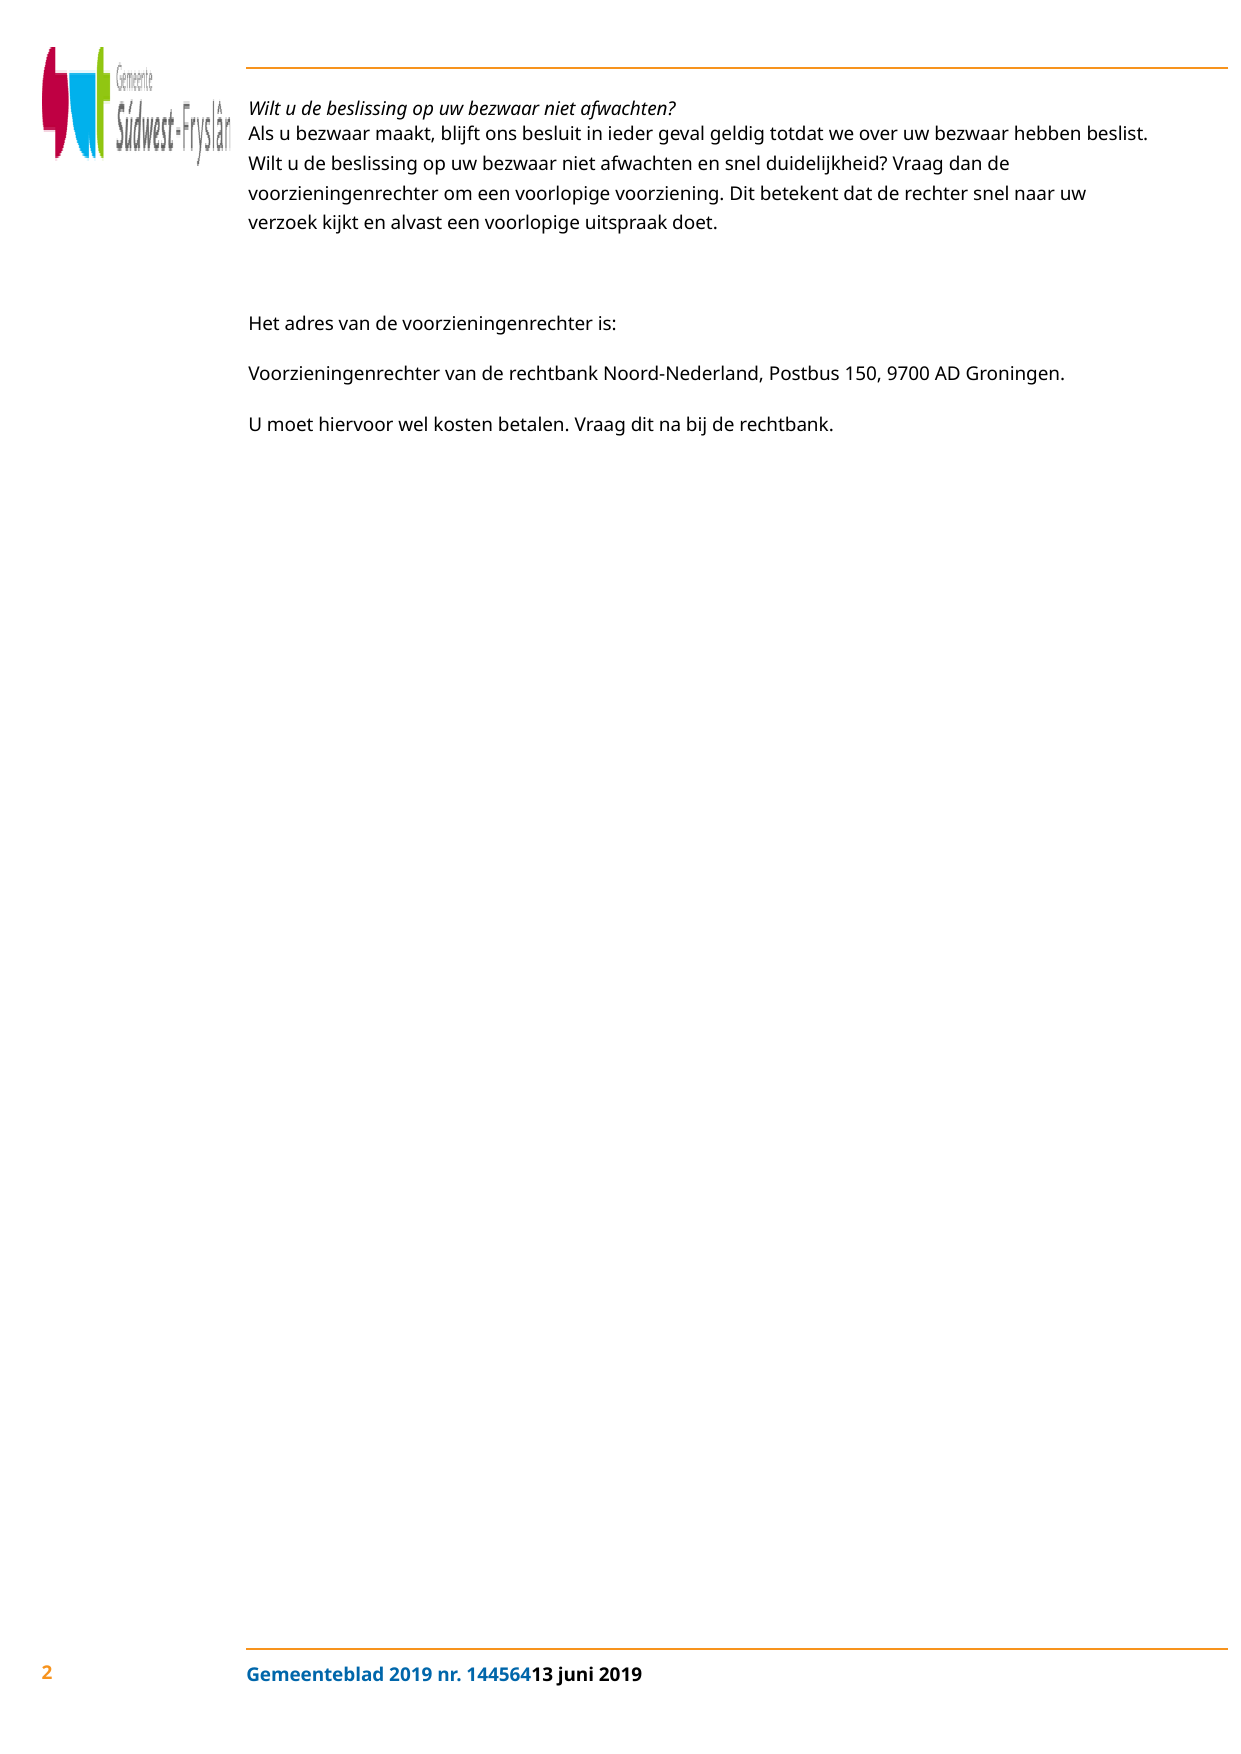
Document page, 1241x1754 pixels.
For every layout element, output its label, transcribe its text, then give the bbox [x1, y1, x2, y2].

text U moet hiervoor wel kosten betalen. Vraag dit na bij de rechtbank. [248, 411, 1152, 437]
picture [41, 47, 231, 172]
text Wilt u de beslissing op uw bezwaar niet afwachten? [248, 95, 1152, 121]
text Het adres van de voorzieningenrechter is: [248, 310, 1152, 336]
text Voorzieningenrechter van de rechtbank Noord-Nederland, Postbus 150, 9700 AD Groningen. [248, 361, 1152, 386]
text Als u bezwaar maakt, blijft ons besluit in ieder geval geldig totdat we over uw bezwaar hebben beslist. Wilt u de beslissing op uw bezwaar niet afwachten en snel duidelijkheid? Vraag dan de voorzieningenrechter om een voorlopige voorziening. Dit betekent dat de rechter snel naar uw verzoek kijkt en alvast een voorlopige uitspraak doet. [248, 121, 1152, 235]
